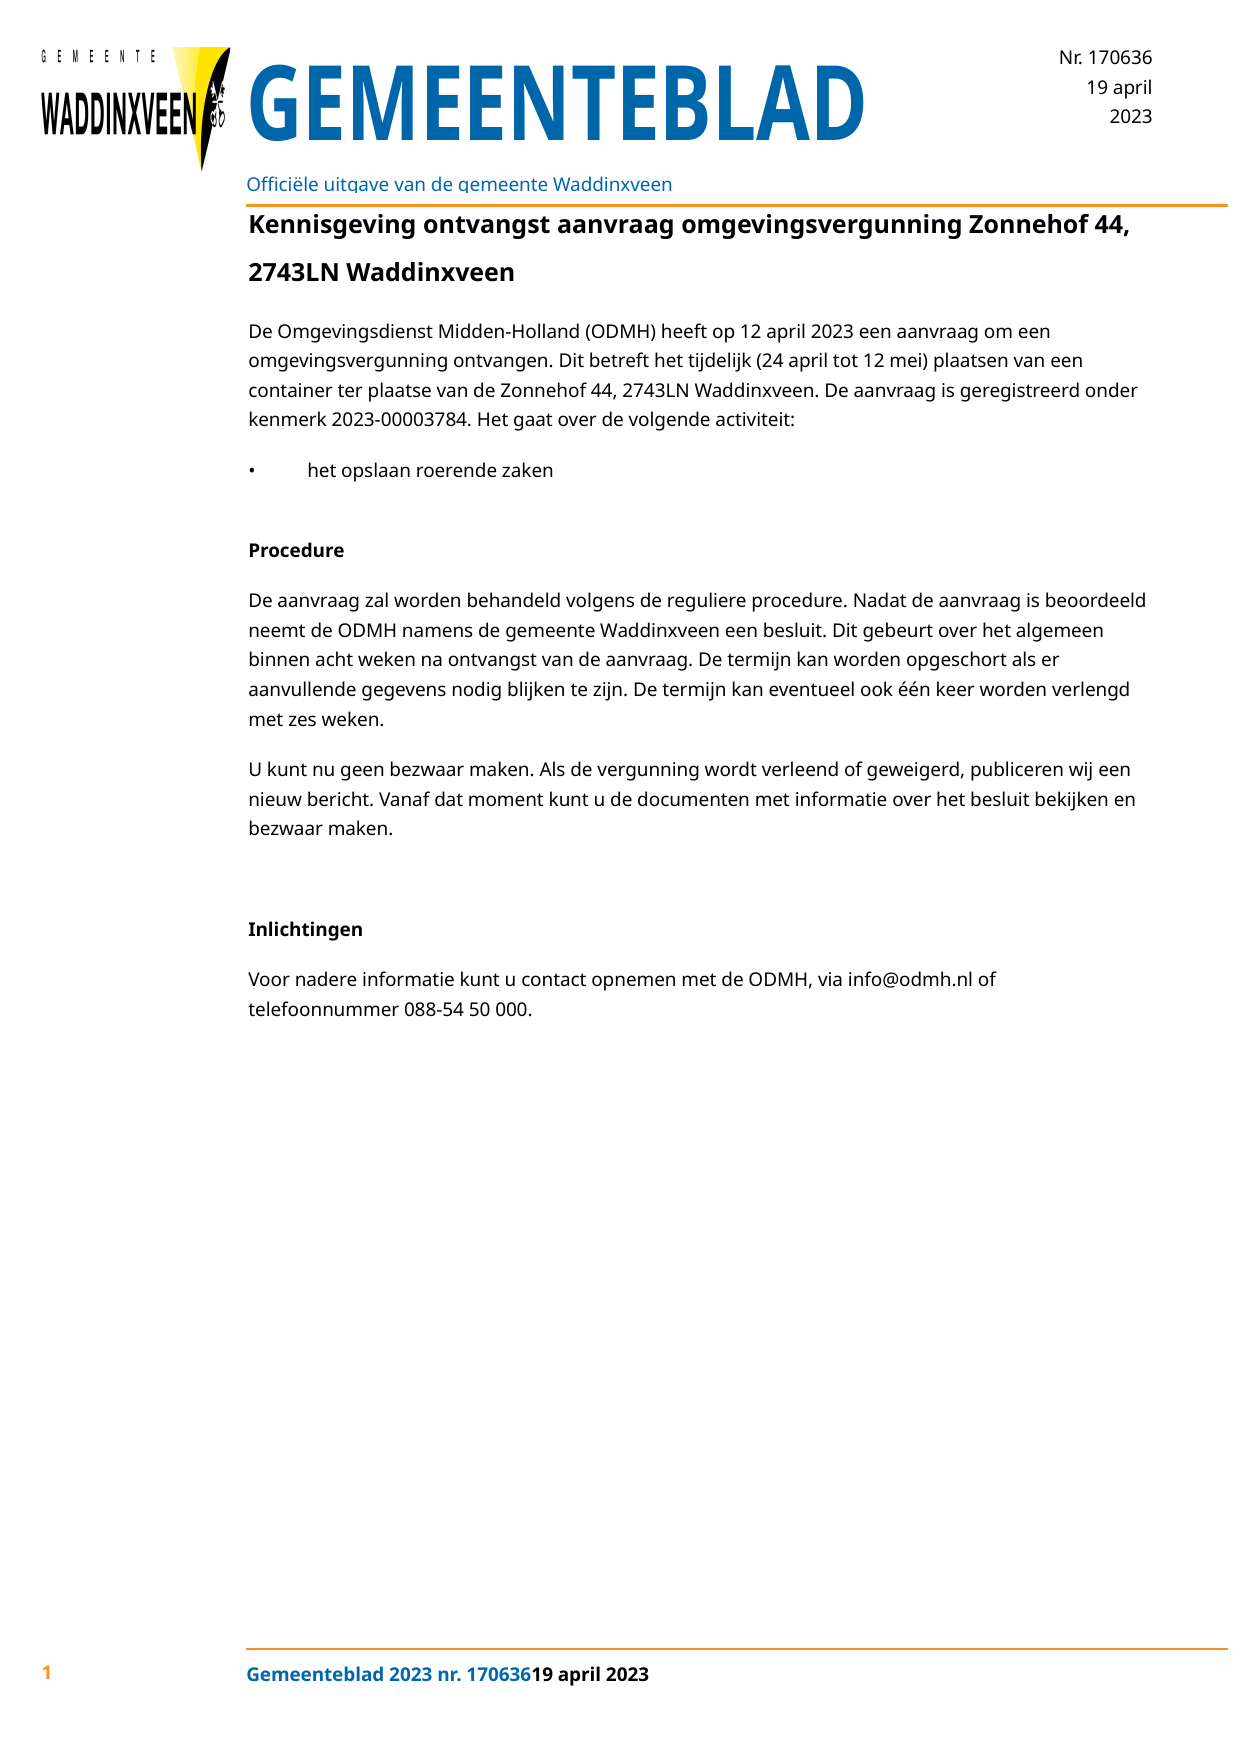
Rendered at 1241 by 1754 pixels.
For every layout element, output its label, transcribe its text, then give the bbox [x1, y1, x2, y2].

text Inlichtingen [248, 916, 1152, 942]
text U kunt nu geen bezwaar maken. Als de vergunning wordt verleend of geweigerd, publiceren wij een nieuw bericht. Vanaf dat moment kunt u de documenten met informatie over het besluit bekijken en bezwaar maken. [248, 756, 1152, 841]
text De Omgevingsdienst Midden-Holland (ODMH) heeft op 12 april 2023 een aanvraag om een omgevingsvergunning ontvangen. Dit betreft het tijdelijk (24 april tot 12 mei) plaatsen van een container ter plaatse van de Zonnehof 44, 2743LN Waddinxveen. De aanvraag is geregistreerd onder kenmerk 2023-00003784. Het gaat over de volgende activiteit: [248, 318, 1152, 432]
text Procedure [248, 537, 1152, 563]
picture [41, 47, 231, 172]
list het opslaan roerende zaken [248, 457, 1152, 483]
text Voor nadere informatie kunt u contact opnemen met de ODMH, via info@odmh.nl of telefoonnummer 088-54 50 000. [248, 967, 1152, 1022]
text Kennisgeving ontvangst aanvraag omgevingsvergunning Zonnehof 44, 2743LN Waddinxveen [248, 207, 1152, 288]
text De aanvraag zal worden behandeld volgens de reguliere procedure. Nadat de aanvraag is beoordeeld neemt de ODMH namens de gemeente Waddinxveen een besluit. Dit gebeurt over het algemeen binnen acht weken na ontvangst van de aanvraag. De termijn kan worden opgeschort als er aanvullende gegevens nodig blijken te zijn. De termijn kan eventueel ook één keer worden verlengd met zes weken. [248, 587, 1152, 732]
